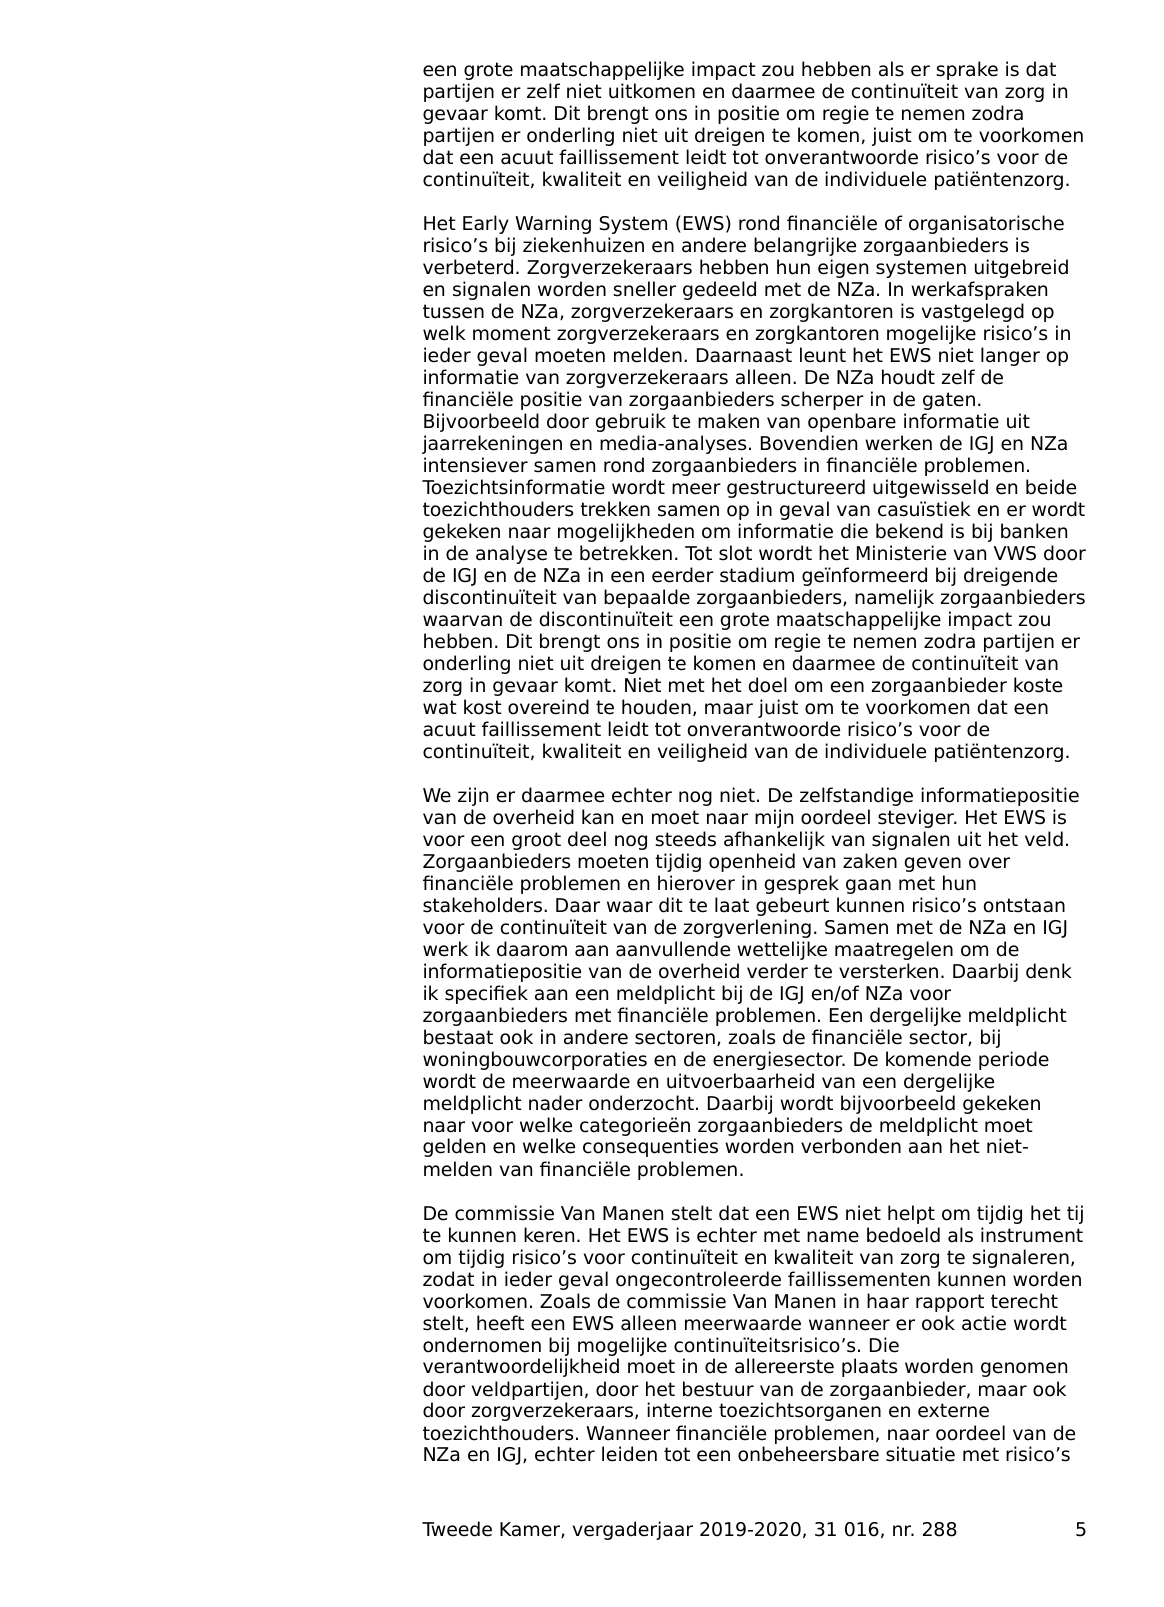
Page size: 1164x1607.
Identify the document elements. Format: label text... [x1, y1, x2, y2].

text We zijn er daarmee echter nog niet. De zelfstandige informatiepositie van de overheid kan en moet naar mijn oordeel steviger. Het EWS is voor een groot deel nog steeds afhankelijk van signalen uit het veld. Zorgaanbieders moeten tijdig openheid van zaken geven over financiële problemen en hierover in gesprek gaan met hun stakeholders. Daar waar dit te laat gebeurt kunnen risico’s ontstaan voor de continuïteit van de zorgverlening. Samen met de NZa en IGJ werk ik daarom aan aanvullende wettelijke maatregelen om de informatiepositie van de overheid verder te versterken. Daarbij denk ik specifiek aan een meldplicht bij de IGJ en/of NZa voor zorgaanbieders met financiële problemen. Een dergelijke meldplicht bestaat ook in andere sectoren, zoals de financiële sector, bij woningbouwcorporaties en de energiesector. De komende periode wordt de meerwaarde en uitvoerbaarheid van een dergelijke meldplicht nader onderzocht. Daarbij wordt bijvoorbeeld gekeken naar voor welke categorieën zorgaanbieders de meldplicht moet gelden en welke consequenties worden verbonden aan het niet-melden van financiële problemen. [422, 785, 1087, 1180]
text De commissie Van Manen stelt dat een EWS niet helpt om tijdig het tij te kunnen keren. Het EWS is echter met name bedoeld als instrument om tijdig risico’s voor continuïteit en kwaliteit van zorg te signaleren, zodat in ieder geval ongecontroleerde faillissementen kunnen worden voorkomen. Zoals de commissie Van Manen in haar rapport terecht stelt, heeft een EWS alleen meerwaarde wanneer er ook actie wordt ondernomen bij mogelijke continuïteitsrisico’s. Die verantwoordelijkheid moet in de allereerste plaats worden genomen door veldpartijen, door het bestuur van de zorgaanbieder, maar ook door zorgverzekeraars, interne toezichtsorganen en externe toezichthouders. Wanneer financiële problemen, naar oordeel van de NZa en IGJ, echter leiden tot een onbeheersbare situatie met risico’s [422, 1203, 1087, 1466]
text een grote maatschappelijke impact zou hebben als er sprake is dat partijen er zelf niet uitkomen en daarmee de continuïteit van zorg in gevaar komt. Dit brengt ons in positie om regie te nemen zodra partijen er onderling niet uit dreigen te komen, juist om te voorkomen dat een acuut faillissement leidt tot onverantwoorde risico’s voor de continuïteit, kwaliteit en veiligheid van de individuele patiëntenzorg. [422, 59, 1087, 191]
text Het Early Warning System (EWS) rond financiële of organisatorische risico’s bij ziekenhuizen en andere belangrijke zorgaanbieders is verbeterd. Zorgverzekeraars hebben hun eigen systemen uitgebreid en signalen worden sneller gedeeld met de NZa. In werkafspraken tussen de NZa, zorgverzekeraars en zorgkantoren is vastgelegd op welk moment zorgverzekeraars en zorgkantoren mogelijke risico’s in ieder geval moeten melden. Daarnaast leunt het EWS niet langer op informatie van zorgverzekeraars alleen. De NZa houdt zelf de financiële positie van zorgaanbieders scherper in de gaten. Bijvoorbeeld door gebruik te maken van openbare informatie uit jaarrekeningen en media-analyses. Bovendien werken de IGJ en NZa intensiever samen rond zorgaanbieders in financiële problemen. Toezichtsinformatie wordt meer gestructureerd uitgewisseld en beide toezichthouders trekken samen op in geval van casuïstiek en er wordt gekeken naar mogelijkheden om informatie die bekend is bij banken in de analyse te betrekken. Tot slot wordt het Ministerie van VWS door de IGJ en de NZa in een eerder stadium geïnformeerd bij dreigende discontinuïteit van bepaalde zorgaanbieders, namelijk zorgaanbieders waarvan de discontinuïteit een grote maatschappelijke impact zou hebben. Dit brengt ons in positie om regie te nemen zodra partijen er onderling niet uit dreigen te komen en daarmee de continuïteit van zorg in gevaar komt. Niet met het doel om een zorgaanbieder koste wat kost overeind te houden, maar juist om te voorkomen dat een acuut faillissement leidt tot onverantwoorde risico’s voor de continuïteit, kwaliteit en veiligheid van de individuele patiëntenzorg. [422, 213, 1087, 763]
